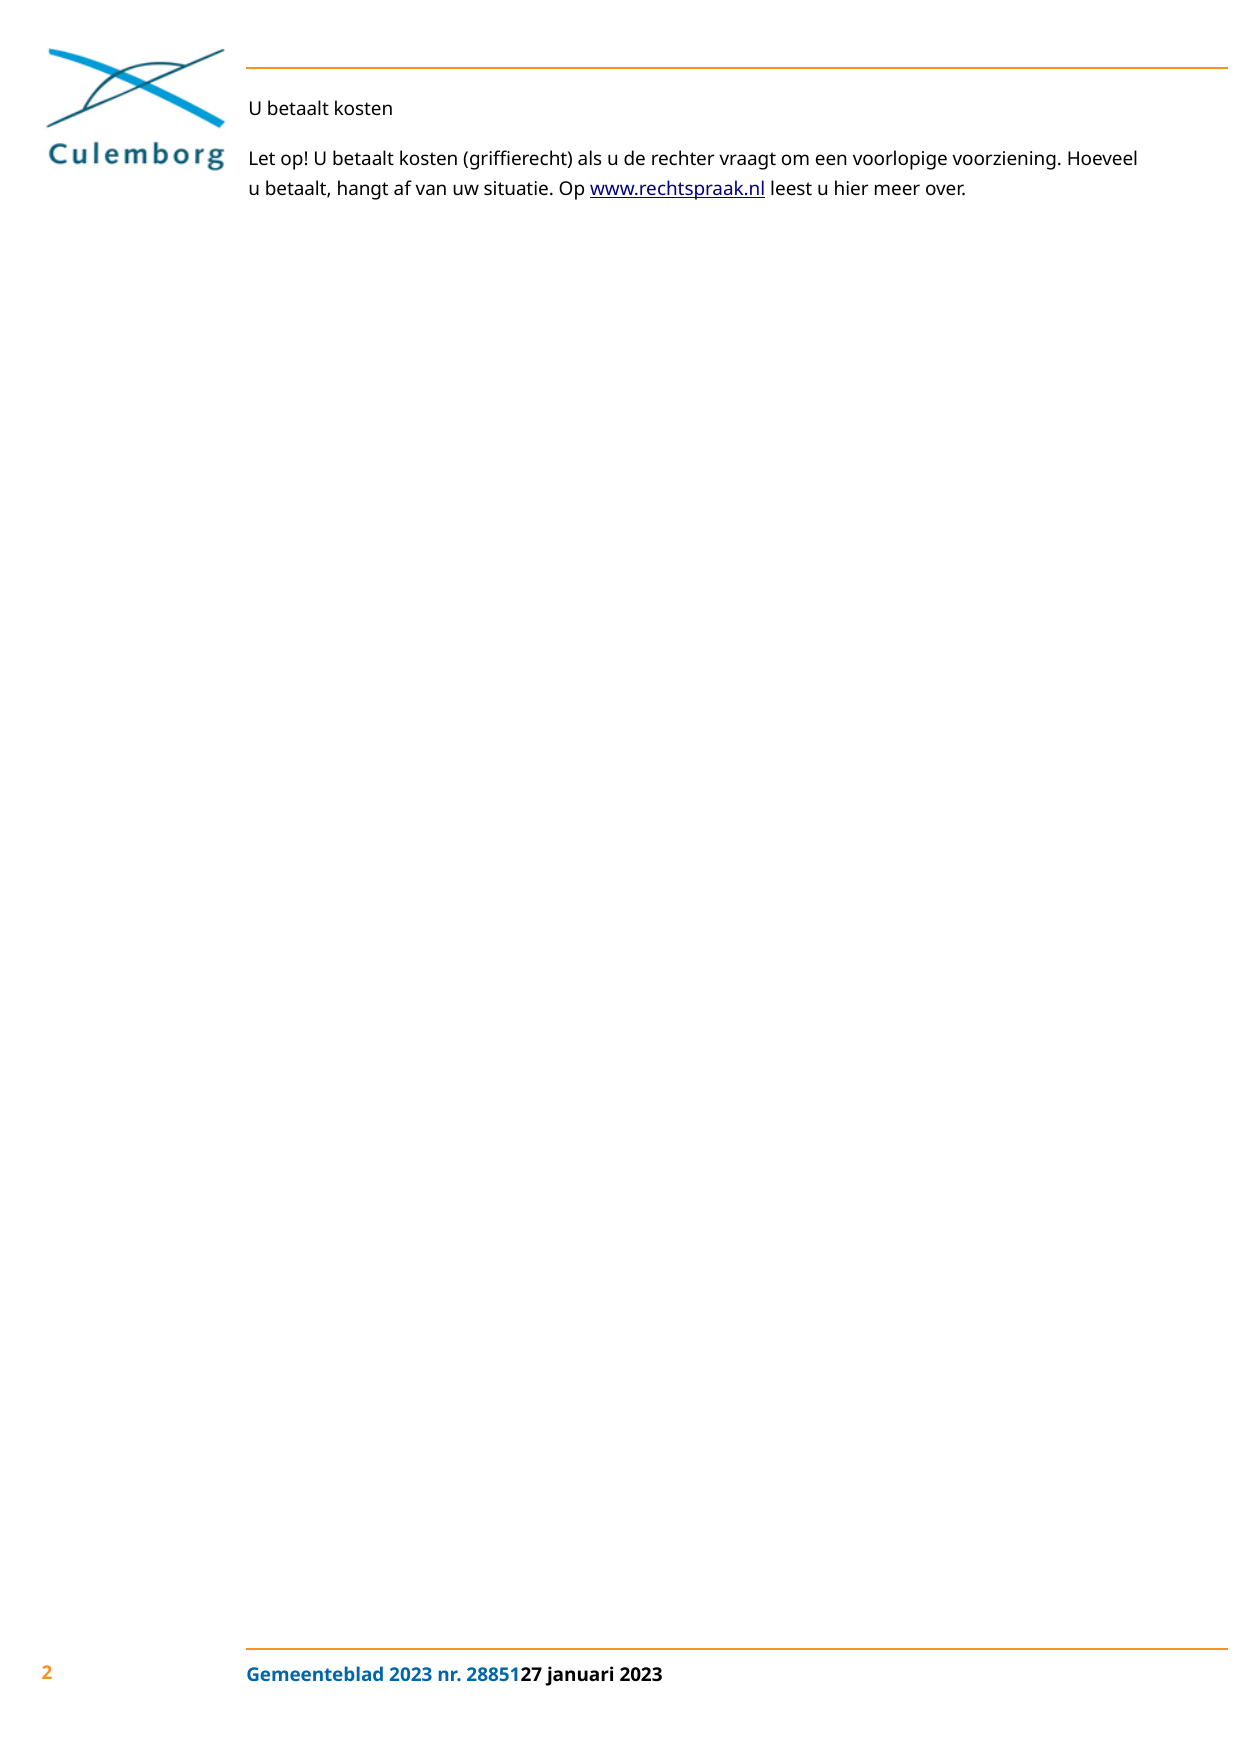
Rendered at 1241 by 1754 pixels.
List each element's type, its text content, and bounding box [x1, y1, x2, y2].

text Let op! U betaalt kosten (griffierecht) als u de rechter vraagt om een voorlopige voorziening. Hoeveel u betaalt, hangt af van uw situatie. Op www.rechtspraak.nl leest u hier meer over. [248, 145, 1152, 201]
text U betaalt kosten [248, 95, 1152, 121]
picture [41, 47, 231, 172]
